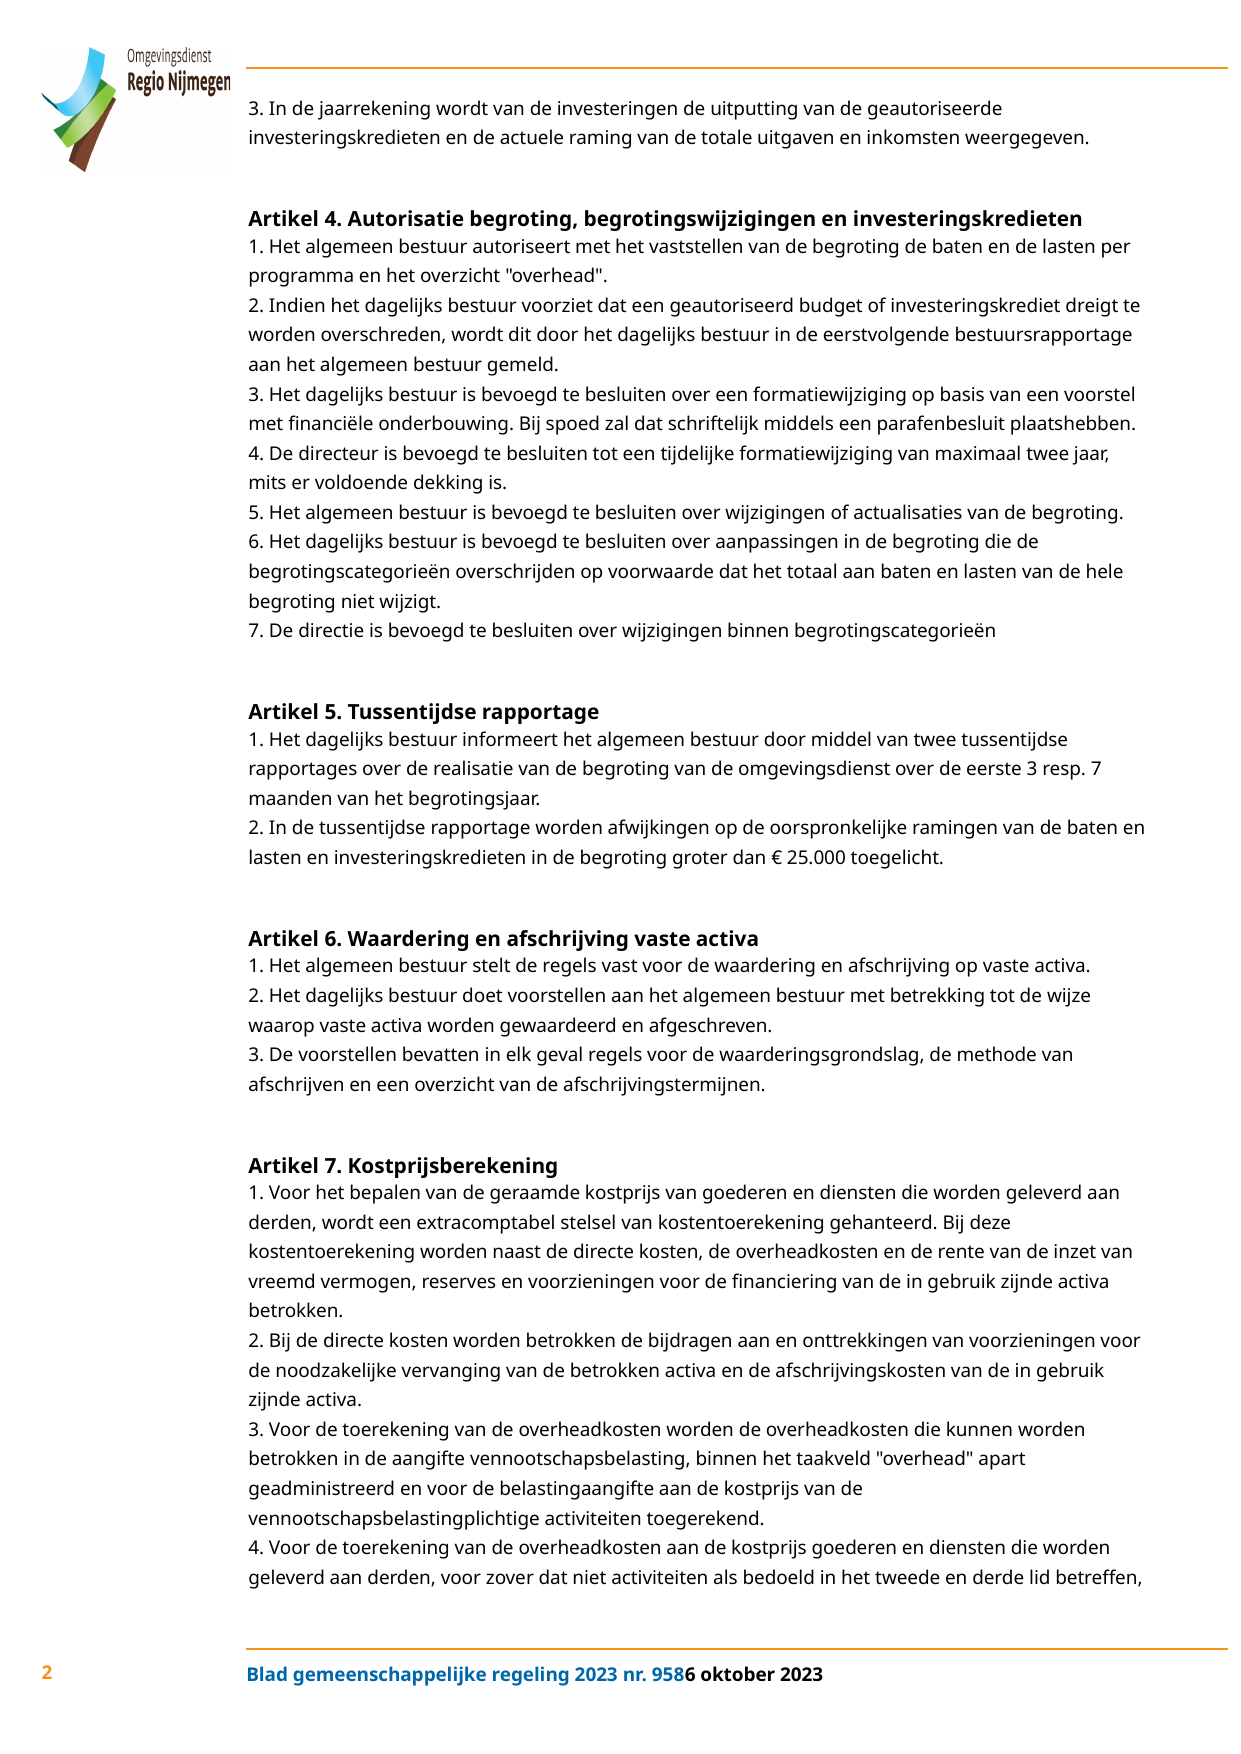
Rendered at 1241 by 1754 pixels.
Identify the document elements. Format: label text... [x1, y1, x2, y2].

text 1. Het dagelijks bestuur informeert het algemeen bestuur door middel van twee tussentijdse rapportages over de realisatie van de begroting van de omgevingsdienst over de eerste 3 resp. 7 maanden van het begrotingsjaar. [248, 726, 1152, 811]
text Artikel 5. Tussentijdse rapportage [248, 697, 1152, 726]
text 1. Het algemeen bestuur autoriseert met het vaststellen van de begroting de baten en de lasten per programma en het overzicht "overhead". [248, 233, 1152, 288]
text 3. Het dagelijks bestuur is bevoegd te besluiten over een formatiewijziging op basis van een voorstel met financiële onderbouwing. Bij spoed zal dat schriftelijk middels een parafenbesluit plaatshebben. [248, 381, 1152, 436]
text 4. De directeur is bevoegd te besluiten tot een tijdelijke formatiewijziging van maximaal twee jaar, mits er voldoende dekking is. [248, 440, 1152, 495]
text 7. De directie is bevoegd te besluiten over wijzigingen binnen begrotingscategorieën [248, 617, 1152, 643]
text 1. Voor het bepalen van de geraamde kostprijs van goederen en diensten die worden geleverd aan derden, wordt een extracomptabel stelsel van kostentoerekening gehanteerd. Bij deze kostentoerekening worden naast de directe kosten, de overheadkosten en de rente van de inzet van vreemd vermogen, reserves en voorzieningen voor de financiering van de in gebruik zijnde activa betrokken. [248, 1179, 1152, 1323]
text 2. In de tussentijdse rapportage worden afwijkingen op de oorspronkelijke ramingen van de baten en lasten en investeringskredieten in de begroting groter dan € 25.000 toegelicht. [248, 814, 1152, 870]
text Artikel 6. Waardering en afschrijving vaste activa [248, 924, 1152, 953]
text 3. In de jaarrekening wordt van de investeringen de uitputting van de geautoriseerde investeringskredieten en de actuele raming van de totale uitgaven en inkomsten weergegeven. [248, 95, 1152, 150]
text 4. Voor de toerekening van de overheadkosten aan de kostprijs goederen en diensten die worden geleverd aan derden, voor zover dat niet activiteiten als bedoeld in het tweede en derde lid betreffen, [248, 1534, 1152, 1590]
text 3. De voorstellen bevatten in elk geval regels voor de waarderingsgrondslag, de methode van afschrijven en een overzicht van de afschrijvingstermijnen. [248, 1041, 1152, 1097]
picture [41, 47, 231, 172]
text 6. Het dagelijks bestuur is bevoegd te besluiten over aanpassingen in de begroting die de begrotingscategorieën overschrijden op voorwaarde dat het totaal aan baten en lasten van de hele begroting niet wijzigt. [248, 529, 1152, 613]
text 5. Het algemeen bestuur is bevoegd te besluiten over wijzigingen of actualisaties van de begroting. [248, 499, 1152, 525]
text 1. Het algemeen bestuur stelt de regels vast voor de waardering en afschrijving op vaste activa. [248, 953, 1152, 978]
text 2. Het dagelijks bestuur doet voorstellen aan het algemeen bestuur met betrekking tot de wijze waarop vaste activa worden gewaardeerd en afgeschreven. [248, 982, 1152, 1037]
text Artikel 4. Autorisatie begroting, begrotingswijzigingen en investeringskredieten [248, 204, 1152, 233]
text 2. Bij de directe kosten worden betrokken de bijdragen aan en onttrekkingen van voorzieningen voor de noodzakelijke vervanging van de betrokken activa en de afschrijvingskosten van de in gebruik zijnde activa. [248, 1327, 1152, 1412]
text Artikel 7. Kostprijsberekening [248, 1151, 1152, 1179]
text 2. Indien het dagelijks bestuur voorziet dat een geautoriseerd budget of investeringskrediet dreigt te worden overschreden, wordt dit door het dagelijks bestuur in de eerstvolgende bestuursrapportage aan het algemeen bestuur gemeld. [248, 292, 1152, 377]
text 3. Voor de toerekening van de overheadkosten worden de overheadkosten die kunnen worden betrokken in de aangifte vennootschapsbelasting, binnen het taakveld "overhead" apart geadministreerd en voor de belastingaangifte aan de kostprijs van de vennootschapsbelastingplichtige activiteiten toegerekend. [248, 1416, 1152, 1531]
